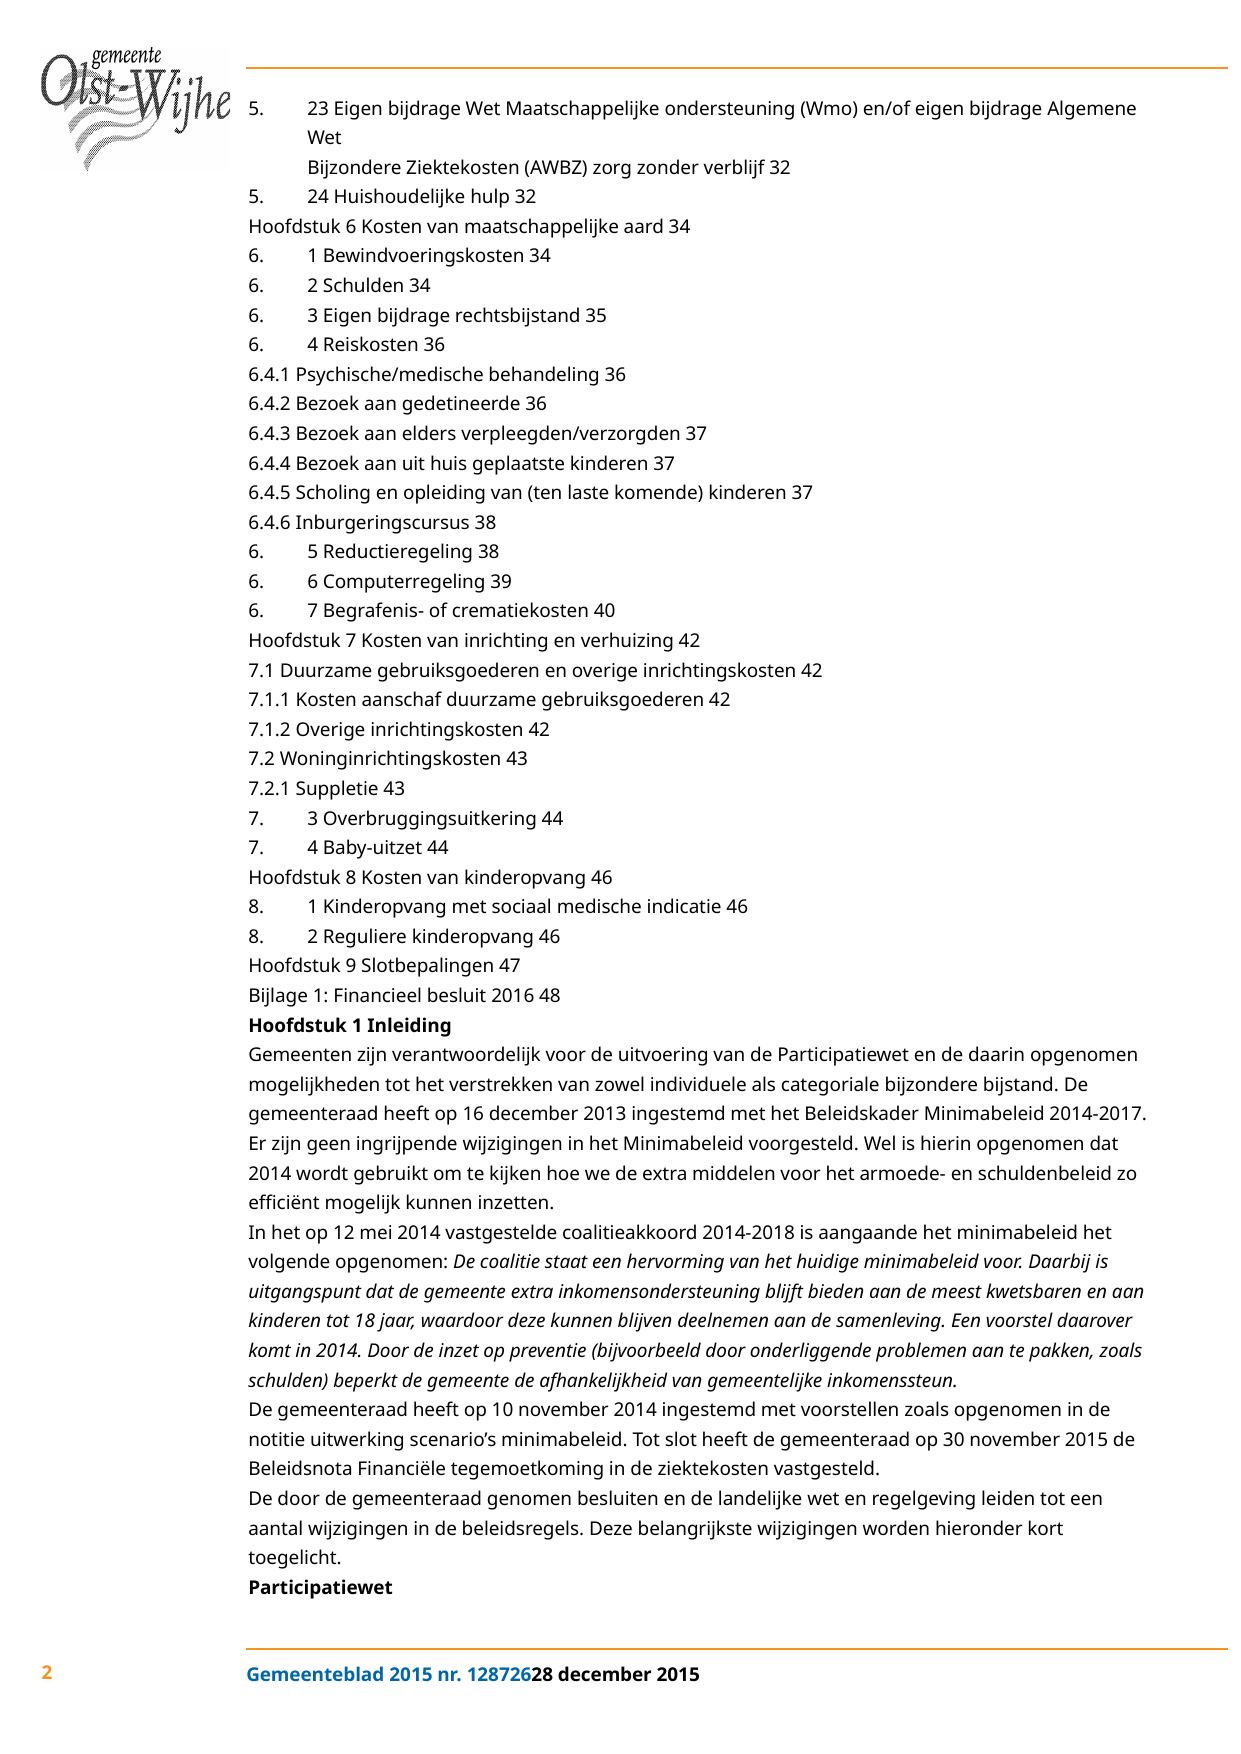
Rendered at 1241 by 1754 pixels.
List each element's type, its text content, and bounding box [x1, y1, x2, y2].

text Gemeenten zijn verantwoordelijk voor de uitvoering van de Participatiewet en de daarin opgenomen mogelijkheden tot het verstrekken van zowel individuele als categoriale bijzondere bijstand. De gemeenteraad heeft op 16 december 2013 ingestemd met het Beleidskader Minimabeleid 2014-2017. Er zijn geen ingrijpende wijzigingen in het Minimabeleid voorgesteld. Wel is hierin opgenomen dat 2014 wordt gebruikt om te kijken hoe we de extra middelen voor het armoede- en schuldenbeleid zo efficiënt mogelijk kunnen inzetten. [248, 1041, 1152, 1215]
list 4 Reiskosten 36 [248, 331, 1152, 357]
text 6.4.1 Psychische/medische behandeling 36 [248, 361, 1152, 387]
list 1 Kinderopvang met sociaal medische indicatie 46 [248, 893, 1152, 919]
text Hoofdstuk 6 Kosten van maatschappelijke aard 34 [248, 213, 1152, 239]
list 23 Eigen bijdrage Wet Maatschappelijke ondersteuning (Wmo) en/of eigen bijdrage Algemene Wet [248, 95, 1152, 150]
list 24 Huishoudelijke hulp 32 [248, 183, 1152, 209]
text Hoofdstuk 9 Slotbepalingen 47 [248, 953, 1152, 978]
text Hoofdstuk 1 Inleiding [248, 1012, 1152, 1038]
list 3 Eigen bijdrage rechtsbijstand 35 [248, 302, 1152, 328]
list 2 Schulden 34 [248, 272, 1152, 298]
text Hoofdstuk 8 Kosten van kinderopvang 46 [248, 864, 1152, 890]
text 7.2.1 Suppletie 43 [248, 775, 1152, 801]
text Hoofdstuk 7 Kosten van inrichting en verhuizing 42 [248, 627, 1152, 653]
text 7.1 Duurzame gebruiksgoederen en overige inrichtingskosten 42 [248, 657, 1152, 683]
text 7.2 Woninginrichtingskosten 43 [248, 746, 1152, 771]
text De gemeenteraad heeft op 10 november 2014 ingestemd met voorstellen zoals opgenomen in de notitie uitwerking scenario’s minimabeleid. Tot slot heeft de gemeenteraad op 30 november 2015 de Beleidsnota Financiële tegemoetkoming in de ziektekosten vastgesteld. [248, 1396, 1152, 1481]
text 6.4.2 Bezoek aan gedetineerde 36 [248, 391, 1152, 416]
list 1 Bewindvoeringskosten 34 [248, 243, 1152, 268]
text 7.1.2 Overige inrichtingskosten 42 [248, 716, 1152, 742]
list 5 Reductieregeling 38 [248, 538, 1152, 564]
list Bijzondere Ziektekosten (AWBZ) zorg zonder verblijf 32 [248, 154, 1152, 180]
list 2 Reguliere kinderopvang 46 [248, 923, 1152, 949]
text Bijlage 1: Financieel besluit 2016 48 [248, 982, 1152, 1008]
list 7 Begrafenis- of crematiekosten 40 [248, 598, 1152, 623]
text 7.1.1 Kosten aanschaf duurzame gebruiksgoederen 42 [248, 686, 1152, 712]
list 3 Overbruggingsuitkering 44 [248, 805, 1152, 831]
list 4 Baby-uitzet 44 [248, 834, 1152, 860]
text 6.4.4 Bezoek aan uit huis geplaatste kinderen 37 [248, 450, 1152, 476]
list 6 Computerregeling 39 [248, 568, 1152, 594]
text Participatiewet [248, 1574, 1152, 1600]
text 6.4.5 Scholing en opleiding van (ten laste komende) kinderen 37 [248, 479, 1152, 505]
picture [41, 47, 231, 172]
text In het op 12 mei 2014 vastgestelde coalitieakkoord 2014-2018 is aangaande het minimabeleid het volgende opgenomen: De coalitie staat een hervorming van het huidige minimabeleid voor. Daarbij is uitgangspunt dat de gemeente extra inkomensondersteuning blijft bieden aan de meest kwetsbaren en aan kinderen tot 18 jaar, waardoor deze kunnen blijven deelnemen aan de samenleving. Een voorstel daarover komt in 2014. Door de inzet op preventie (bijvoorbeeld door onderliggende problemen aan te pakken, zoals schulden) beperkt de gemeente de afhankelijkheid van gemeentelijke inkomenssteun. [248, 1219, 1152, 1393]
text 6.4.6 Inburgeringscursus 38 [248, 509, 1152, 535]
text De door de gemeenteraad genomen besluiten en de landelijke wet en regelgeving leiden tot een aantal wijzigingen in de beleidsregels. Deze belangrijkste wijzigingen worden hieronder kort toegelicht. [248, 1485, 1152, 1570]
text 6.4.3 Bezoek aan elders verpleegden/verzorgden 37 [248, 420, 1152, 446]
